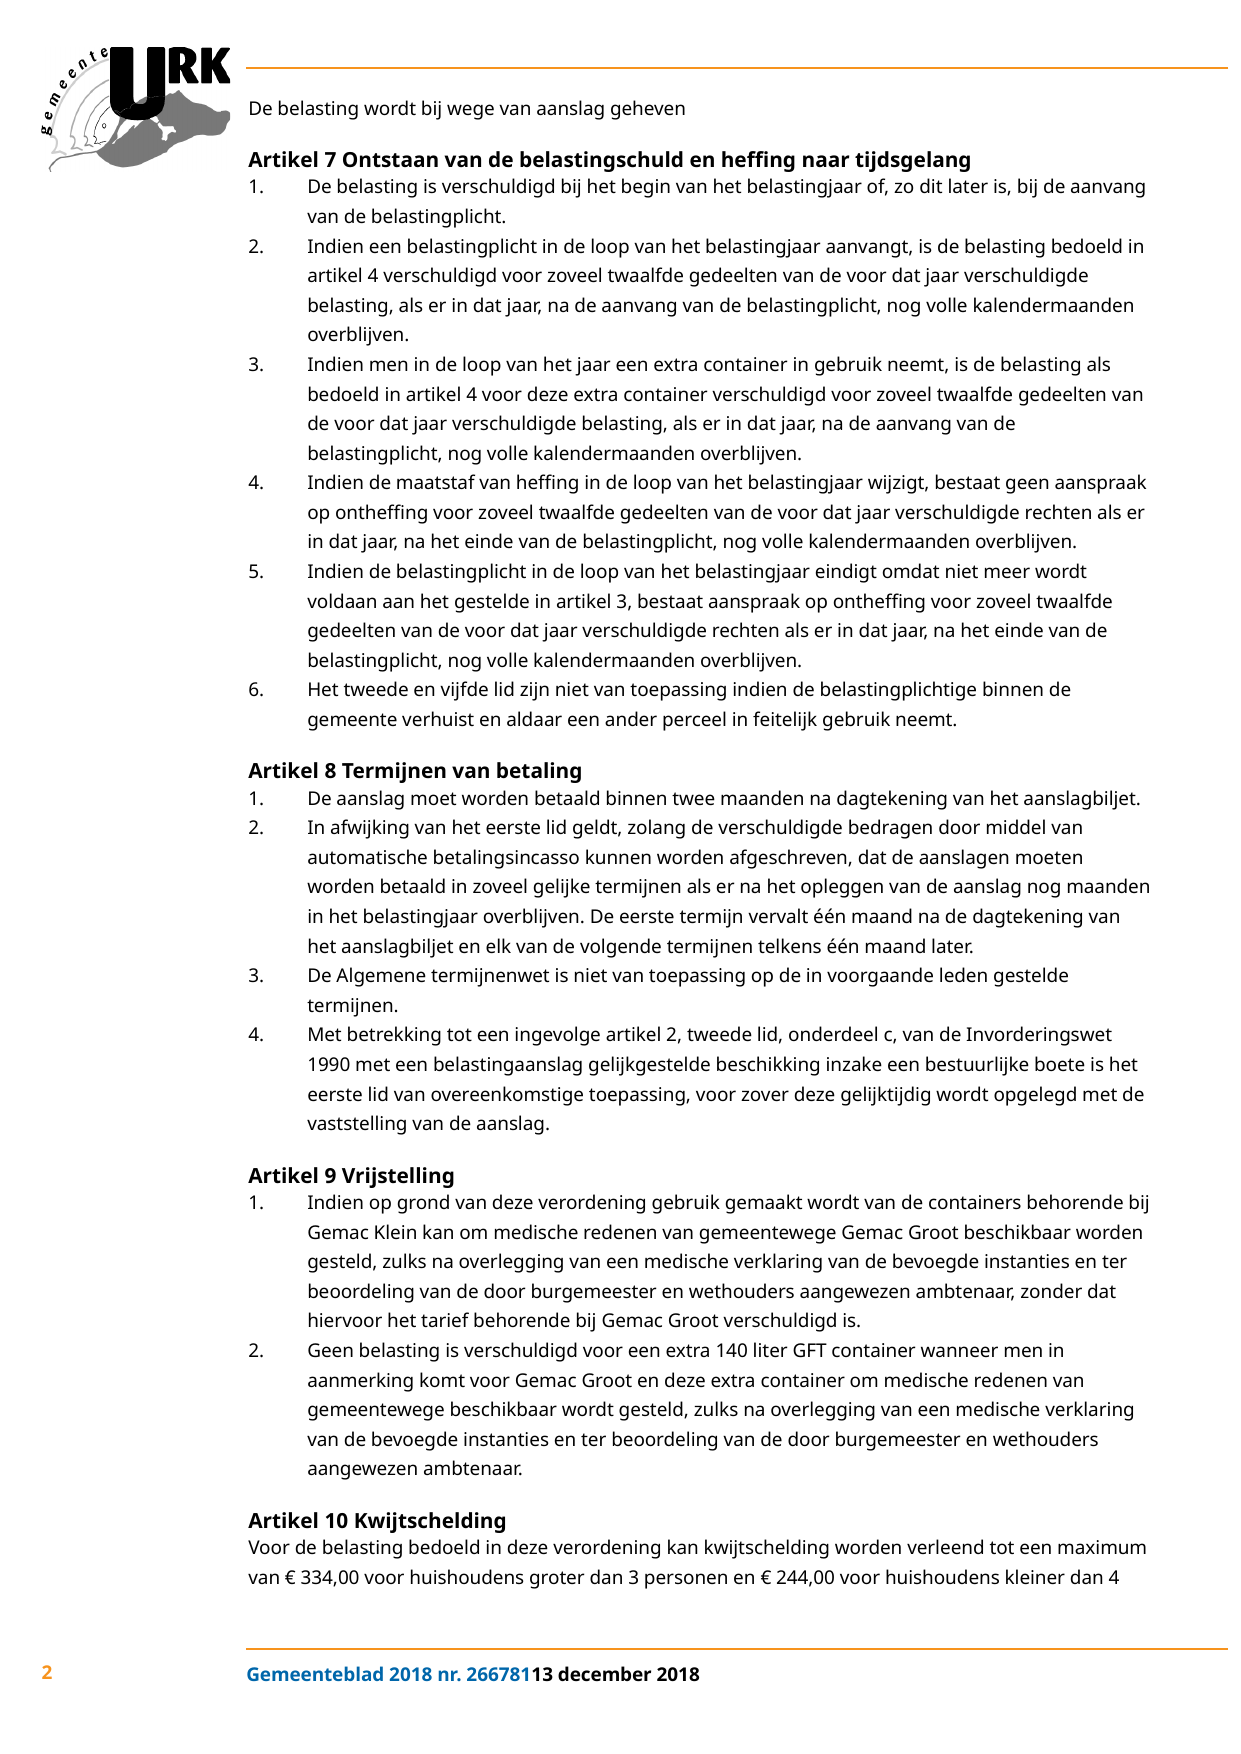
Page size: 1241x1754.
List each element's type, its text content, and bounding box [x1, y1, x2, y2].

list Het tweede en vijfde lid zijn niet van toepassing indien de belastingplichtige binnen de gemeente verhuist en aldaar een ander perceel in feitelijk gebruik neemt. [248, 677, 1152, 732]
list De aanslag moet worden betaald binnen twee maanden na dagtekening van het aanslagbiljet. [248, 785, 1152, 811]
list Indien op grond van deze verordening gebruik gemaakt wordt van de containers behorende bij Gemac Klein kan om medische redenen van gemeentewege Gemac Groot beschikbaar worden gesteld, zulks na overlegging van een medische verklaring van de bevoegde instanties en ter beoordeling van de door burgemeester en wethouders aangewezen ambtenaar, zonder dat hiervoor het tarief behorende bij Gemac Groot verschuldigd is. [248, 1189, 1152, 1333]
list Geen belasting is verschuldigd voor een extra 140 liter GFT container wanneer men in aanmerking komt voor Gemac Groot en deze extra container om medische redenen van gemeentewege beschikbaar wordt gesteld, zulks na overlegging van een medische verklaring van de bevoegde instanties en ter beoordeling van de door burgemeester en wethouders aangewezen ambtenaar. [248, 1337, 1152, 1481]
text Artikel 9 Vrijstelling [248, 1161, 1152, 1189]
list Indien de maatstaf van heffing in de loop van het belastingjaar wijzigt, bestaat geen aanspraak op ontheffing voor zoveel twaalfde gedeelten van de voor dat jaar verschuldigde rechten als er in dat jaar, na het einde van de belastingplicht, nog volle kalendermaanden overblijven. [248, 469, 1152, 554]
list Indien een belastingplicht in de loop van het belastingjaar aanvangt, is de belasting bedoeld in artikel 4 verschuldigd voor zoveel twaalfde gedeelten van de voor dat jaar verschuldigde belasting, als er in dat jaar, na de aanvang van de belastingplicht, nog volle kalendermaanden overblijven. [248, 233, 1152, 347]
text Artikel 10 Kwijtschelding [248, 1506, 1152, 1534]
text Artikel 7 Ontstaan van de belastingschuld en heffing naar tijdsgelang [248, 145, 1152, 174]
list De belasting is verschuldigd bij het begin van het belastingjaar of, zo dit later is, bij de aanvang van de belastingplicht. [248, 174, 1152, 229]
list Indien de belastingplicht in de loop van het belastingjaar eindigt omdat niet meer wordt voldaan aan het gestelde in artikel 3, bestaat aanspraak op ontheffing voor zoveel twaalfde gedeelten van de voor dat jaar verschuldigde rechten als er in dat jaar, na het einde van de belastingplicht, nog volle kalendermaanden overblijven. [248, 558, 1152, 673]
list Indien men in de loop van het jaar een extra container in gebruik neemt, is de belasting als bedoeld in artikel 4 voor deze extra container verschuldigd voor zoveel twaalfde gedeelten van de voor dat jaar verschuldigde belasting, als er in dat jaar, na de aanvang van de belastingplicht, nog volle kalendermaanden overblijven. [248, 351, 1152, 466]
text Voor de belasting bedoeld in deze verordening kan kwijtschelding worden verleend tot een maximum van € 334,00 voor huishoudens groter dan 3 personen en € 244,00 voor huishoudens kleiner dan 4 [248, 1534, 1152, 1590]
text De belasting wordt bij wege van aanslag geheven [248, 95, 1152, 121]
list Met betrekking tot een ingevolge artikel 2, tweede lid, onderdeel c, van de Invorderingswet 1990 met een belastingaanslag gelijkgestelde beschikking inzake een bestuurlijke boete is het eerste lid van overeenkomstige toepassing, voor zover deze gelijktijdig wordt opgelegd met de vaststelling van de aanslag. [248, 1022, 1152, 1136]
list In afwijking van het eerste lid geldt, zolang de verschuldigde bedragen door middel van automatische betalingsincasso kunnen worden afgeschreven, dat de aanslagen moeten worden betaald in zoveel gelijke termijnen als er na het opleggen van de aanslag nog maanden in het belastingjaar overblijven. De eerste termijn vervalt één maand na de dagtekening van het aanslagbiljet en elk van de volgende termijnen telkens één maand later. [248, 814, 1152, 959]
list De Algemene termijnenwet is niet van toepassing op de in voorgaande leden gestelde termijnen. [248, 962, 1152, 1018]
picture [41, 47, 231, 172]
text Artikel 8 Termijnen van betaling [248, 757, 1152, 785]
